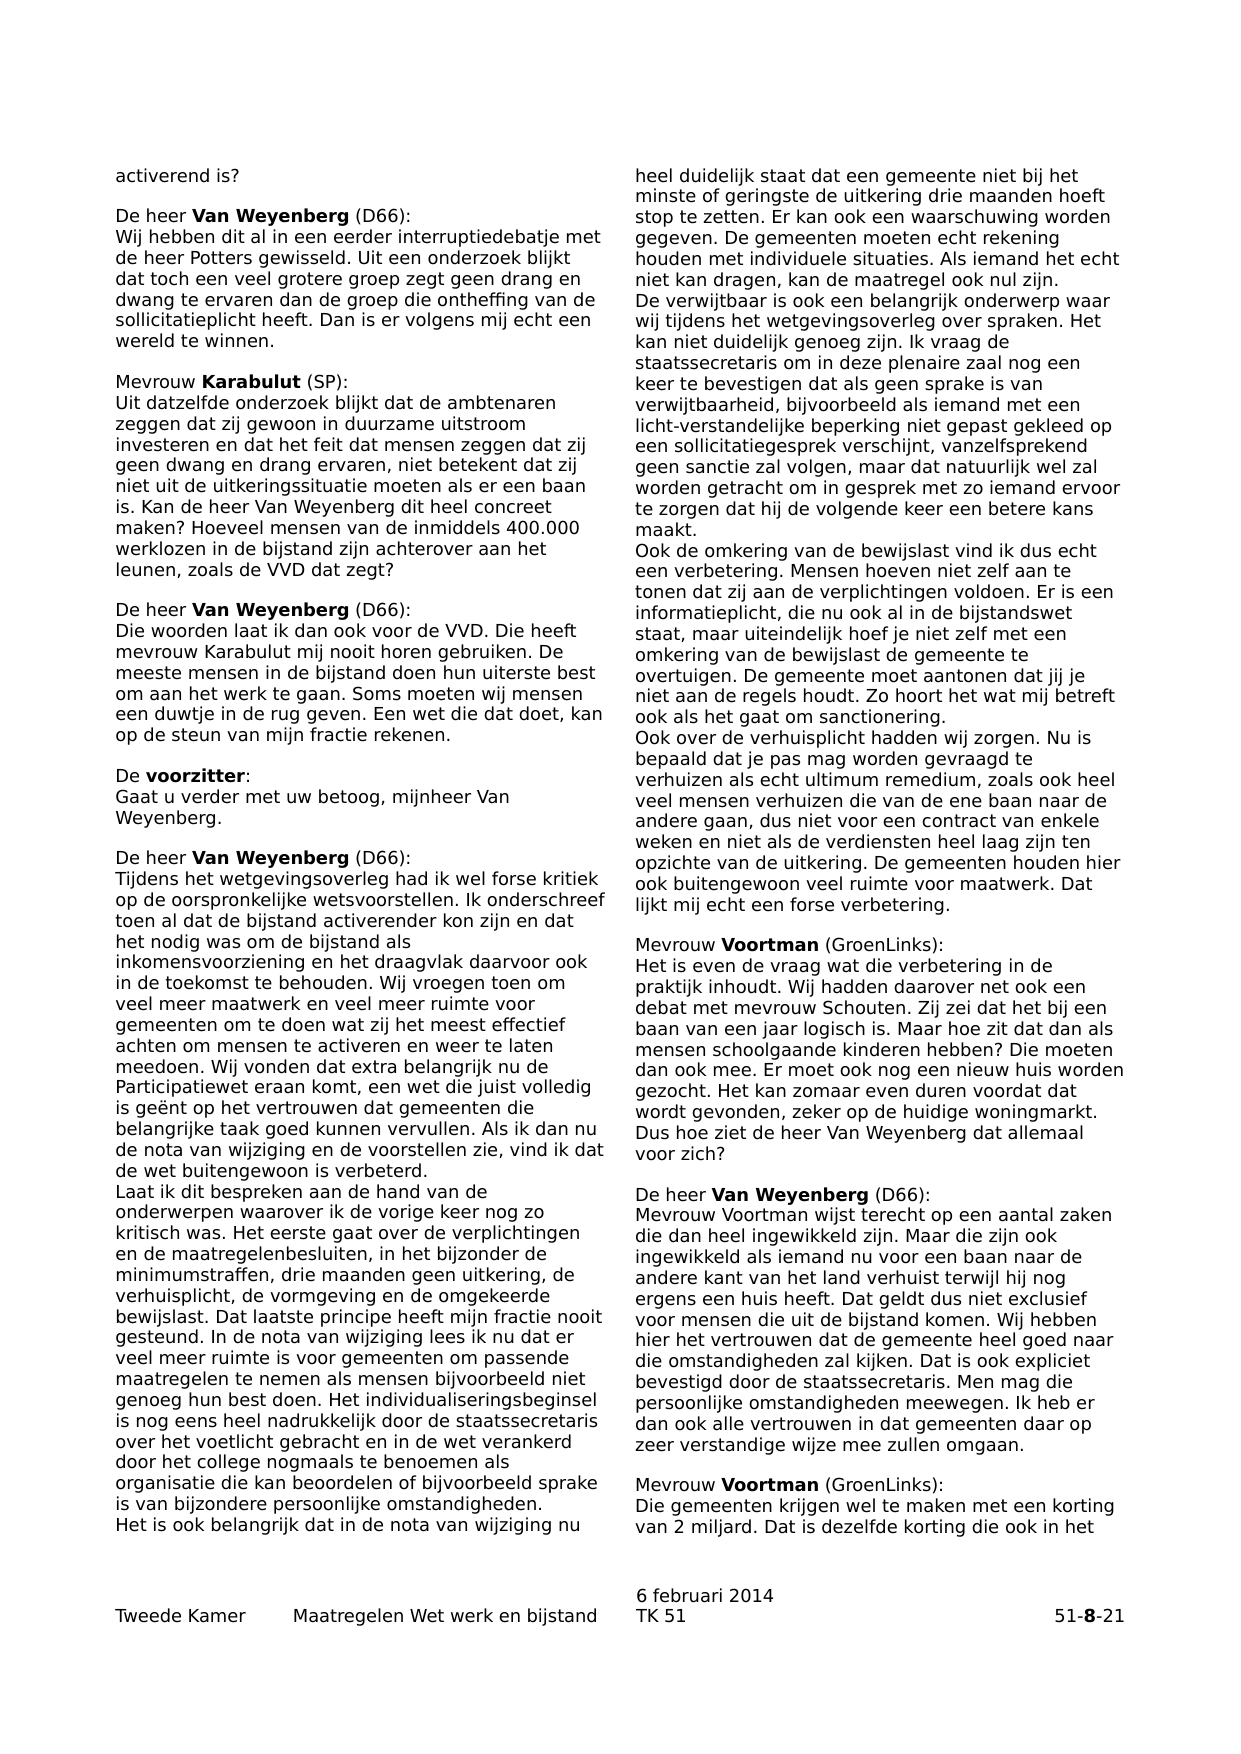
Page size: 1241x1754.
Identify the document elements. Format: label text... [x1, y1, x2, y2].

text Gaat u verder met uw betoog, mijnheer Van Weyenberg. [115, 787, 605, 828]
text Mevrouw Voortman (GroenLinks): [635, 935, 1125, 956]
text De heer Van Weyenberg (D66): [635, 1184, 1125, 1205]
text Uit datzelfde onderzoek blijkt dat de ambtenaren zeggen dat zij gewoon in duurzame uitstroom investeren en dat het feit dat mensen zeggen dat zij geen dwang en drang ervaren, niet betekent dat zij niet uit de uitkeringssituatie moeten als er een baan is. Kan de heer Van Weyenberg dit heel concreet maken? Hoeveel mensen van de inmiddels 400.000 werklozen in de bijstand zijn achterover aan het leunen, zoals de VVD dat zegt? [115, 393, 605, 580]
text activerend is? [115, 165, 605, 186]
text Mevrouw Voortman (GroenLinks): [635, 1475, 1125, 1496]
text Die gemeenten krijgen wel te maken met een korting van 2 miljard. Dat is dezelfde korting die ook in het [635, 1496, 1125, 1537]
text Wij hebben dit al in een eerder interruptiedebatje met de heer Potters gewisseld. Uit een onderzoek blijkt dat toch een veel grotere groep zegt geen drang en dwang te ervaren dan de groep die ontheffing van de sollicitatieplicht heeft. Dan is er volgens mij echt een wereld te winnen. [115, 227, 605, 352]
text Het is even de vraag wat die verbetering in de praktijk inhoudt. Wij hadden daarover net ook een debat met mevrouw Schouten. Zij zei dat het bij een baan van een jaar logisch is. Maar hoe zit dat dan als mensen schoolgaande kinderen hebben? Die moeten dan ook mee. Er moet ook nog een nieuw huis worden gezocht. Het kan zomaar even duren voordat dat wordt gevonden, zeker op de huidige woningmarkt. Dus hoe ziet de heer Van Weyenberg dat allemaal voor zich? [635, 956, 1125, 1164]
text De verwijtbaar is ook een belangrijk onderwerp waar wij tijdens het wetgevingsoverleg over spraken. Het kan niet duidelijk genoeg zijn. Ik vraag de staatssecretaris om in deze plenaire zaal nog een keer te bevestigen dat als geen sprake is van verwijtbaarheid, bijvoorbeeld als iemand met een licht-verstandelijke beperking niet gepast gekleed op een sollicitatiegesprek verschijnt, vanzelfsprekend geen sanctie zal volgen, maar dat natuurlijk wel zal worden getracht om in gesprek met zo iemand ervoor te zorgen dat hij de volgende keer een betere kans maakt. [635, 290, 1125, 540]
text heel duidelijk staat dat een gemeente niet bij het minste of geringste de uitkering drie maanden hoeft stop te zetten. Er kan ook een waarschuwing worden gegeven. De gemeenten moeten echt rekening houden met individuele situaties. Als iemand het echt niet kan dragen, kan de maatregel ook nul zijn. [635, 165, 1125, 290]
text De voorzitter: [115, 766, 605, 787]
text Het is ook belangrijk dat in de nota van wijziging nu [115, 1515, 605, 1536]
text Ook de omkering van de bewijslast vind ik dus echt een verbetering. Mensen hoeven niet zelf aan te tonen dat zij aan de verplichtingen voldoen. Er is een informatieplicht, die nu ook al in de bijstandswet staat, maar uiteindelijk hoef je niet zelf met een omkering van de bewijslast de gemeente te overtuigen. De gemeente moet aantonen dat jij je niet aan de regels houdt. Zo hoort het wat mij betreft ook als het gaat om sanctionering. [635, 540, 1125, 728]
text De heer Van Weyenberg (D66): [115, 848, 605, 869]
text Mevrouw Voortman wijst terecht op een aantal zaken die dan heel ingewikkeld zijn. Maar die zijn ook ingewikkeld als iemand nu voor een baan naar de andere kant van het land verhuist terwijl hij nog ergens een huis heeft. Dat geldt dus niet exclusief voor mensen die uit de bijstand komen. Wij hebben hier het vertrouwen dat de gemeente heel goed naar die omstandigheden zal kijken. Dat is ook expliciet bevestigd door de staatssecretaris. Men mag die persoonlijke omstandigheden meewegen. Ik heb er dan ook alle vertrouwen in dat gemeenten daar op zeer verstandige wijze mee zullen omgaan. [635, 1205, 1125, 1455]
text De heer Van Weyenberg (D66): [115, 600, 605, 621]
text Ook over de verhuisplicht hadden wij zorgen. Nu is bepaald dat je pas mag worden gevraagd te verhuizen als echt ultimum remedium, zoals ook heel veel mensen verhuizen die van de ene baan naar de andere gaan, dus niet voor een contract van enkele weken en niet als de verdiensten heel laag zijn ten opzichte van de uitkering. De gemeenten houden hier ook buitengewoon veel ruimte voor maatwerk. Dat lijkt mij echt een forse verbetering. [635, 728, 1125, 915]
text Laat ik dit bespreken aan de hand van de onderwerpen waarover ik de vorige keer nog zo kritisch was. Het eerste gaat over de verplichtingen en de maatregelenbesluiten, in het bijzonder de minimumstraffen, drie maanden geen uitkering, de verhuisplicht, de vormgeving en de omgekeerde bewijslast. Dat laatste principe heeft mijn fractie nooit gesteund. In de nota van wijziging lees ik nu dat er veel meer ruimte is voor gemeenten om passende maatregelen te nemen als mensen bijvoorbeeld niet genoeg hun best doen. Het individualiseringsbeginsel is nog eens heel nadrukkelijk door de staatssecretaris over het voetlicht gebracht en in de wet verankerd door het college nogmaals te benoemen als organisatie die kan beoordelen of bijvoorbeeld sprake is van bijzondere persoonlijke omstandigheden. [115, 1181, 605, 1515]
text Tijdens het wetgevingsoverleg had ik wel forse kritiek op de oorspronkelijke wetsvoorstellen. Ik onderschreef toen al dat de bijstand activerender kon zijn en dat het nodig was om de bijstand als inkomensvoorziening en het draagvlak daarvoor ook in de toekomst te behouden. Wij vroegen toen om veel meer maatwerk en veel meer ruimte voor gemeenten om te doen wat zij het meest effectief achten om mensen te activeren en weer te laten meedoen. Wij vonden dat extra belangrijk nu de Participatiewet eraan komt, een wet die juist volledig is geënt op het vertrouwen dat gemeenten die belangrijke taak goed kunnen vervullen. Als ik dan nu de nota van wijziging en de voorstellen zie, vind ik dat de wet buitengewoon is verbeterd. [115, 869, 605, 1181]
text De heer Van Weyenberg (D66): [115, 206, 605, 227]
text Die woorden laat ik dan ook voor de VVD. Die heeft mevrouw Karabulut mij nooit horen gebruiken. De meeste mensen in de bijstand doen hun uiterste best om aan het werk te gaan. Soms moeten wij mensen een duwtje in de rug geven. Een wet die dat doet, kan op de steun van mijn fractie rekenen. [115, 621, 605, 746]
text Mevrouw Karabulut (SP): [115, 372, 605, 393]
